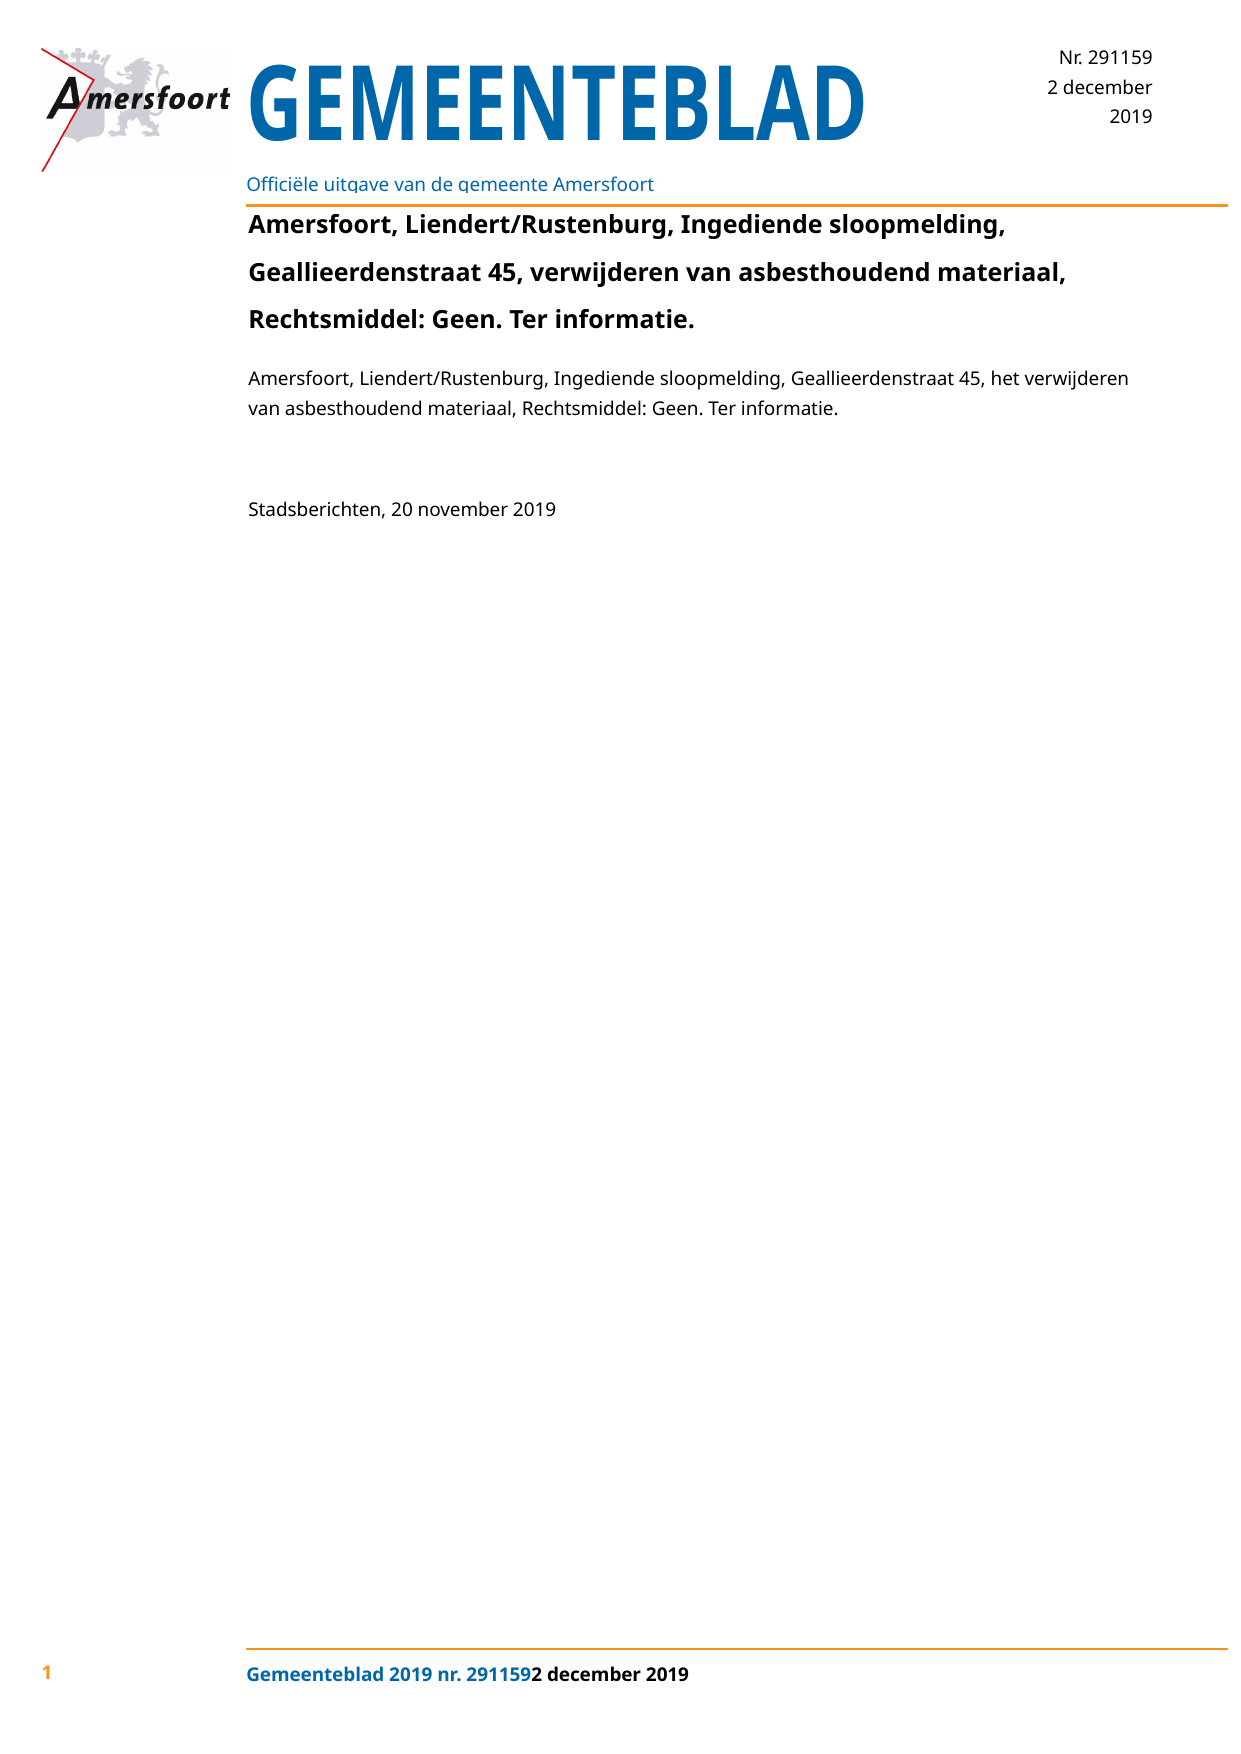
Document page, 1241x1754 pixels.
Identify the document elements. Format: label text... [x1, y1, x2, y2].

text Amersfoort, Liendert/Rustenburg, Ingediende sloopmelding, Geallieerdenstraat 45, het verwijderen van asbesthoudend materiaal, Rechtsmiddel: Geen. Ter informatie. [248, 366, 1152, 421]
text Amersfoort, Liendert/Rustenburg, Ingediende sloopmelding, Geallieerdenstraat 45, verwijderen van asbesthoudend materiaal, Rechtsmiddel: Geen. Ter informatie. [248, 207, 1152, 336]
picture [41, 47, 231, 172]
text Stadsberichten, 20 november 2019 [248, 496, 1152, 522]
